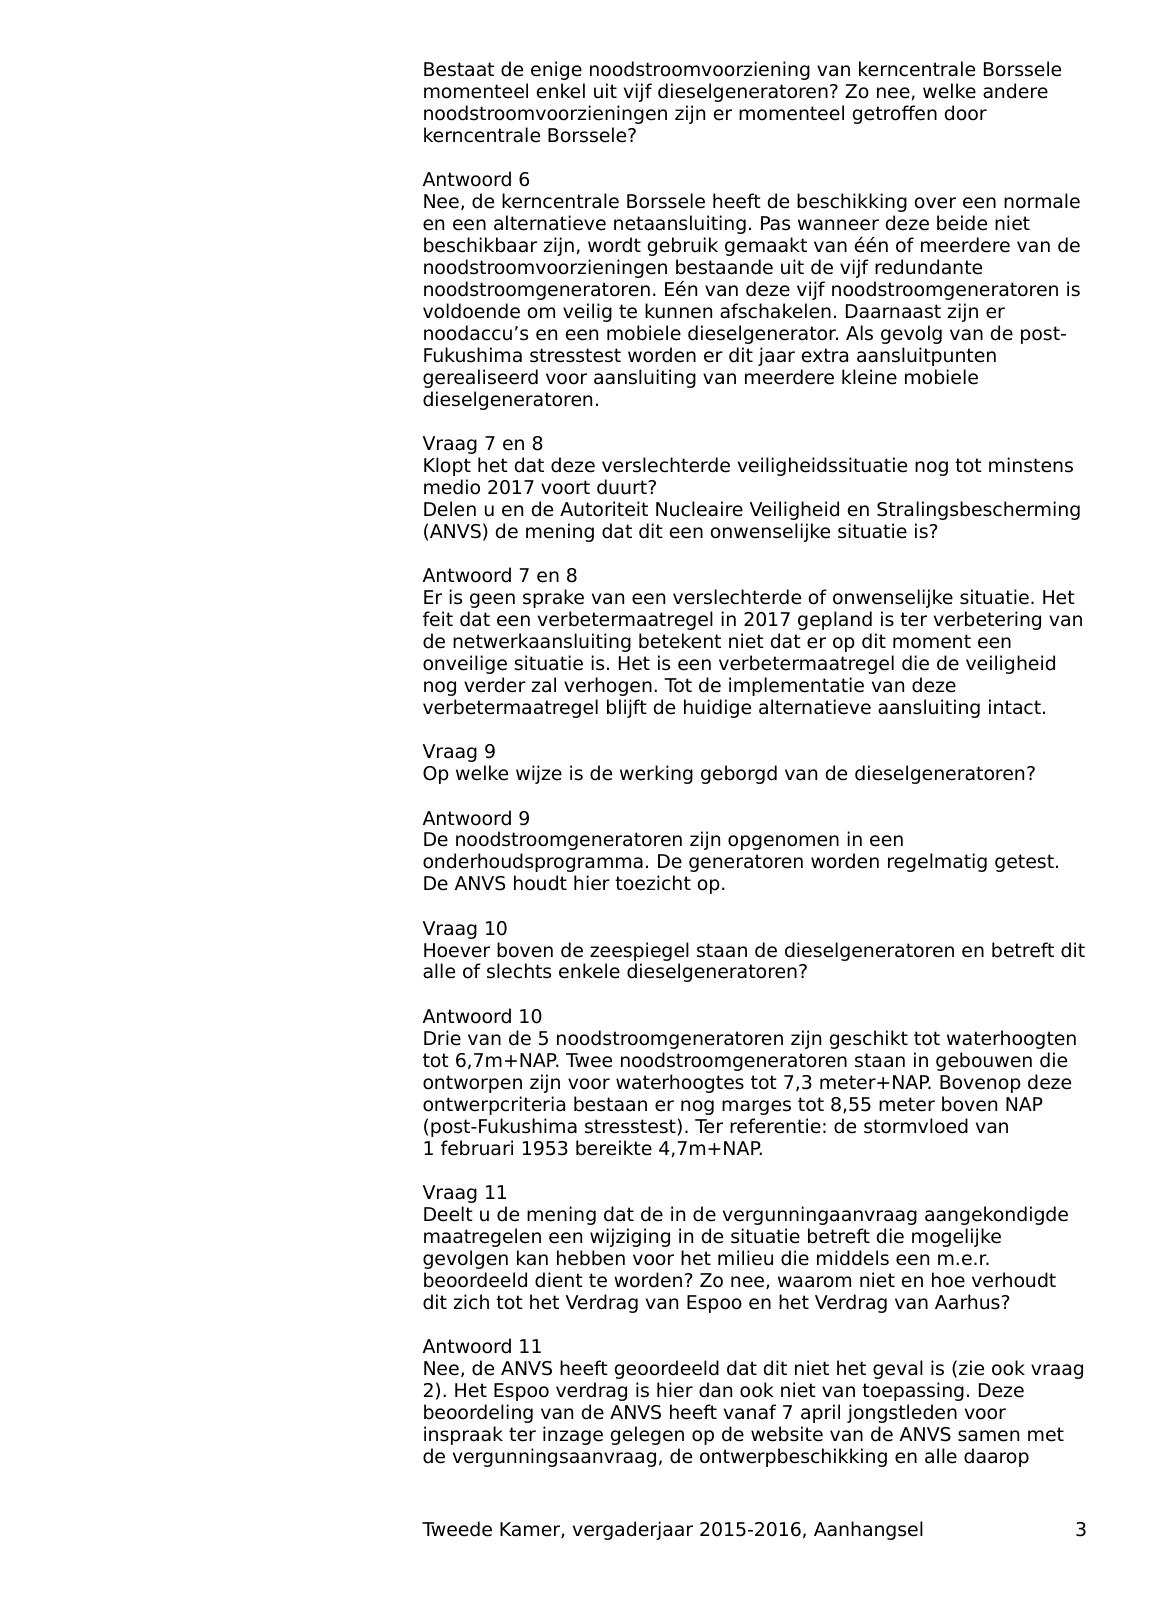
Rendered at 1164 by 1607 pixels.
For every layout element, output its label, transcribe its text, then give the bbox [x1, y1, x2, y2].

text Nee, de kerncentrale Borssele heeft de beschikking over een normale en een alternatieve netaansluiting. Pas wanneer deze beide niet beschikbaar zijn, wordt gebruik gemaakt van één of meerdere van de noodstroomvoorzieningen bestaande uit de vijf redundante noodstroomgeneratoren. Eén van deze vijf noodstroomgeneratoren is voldoende om veilig te kunnen afschakelen. Daarnaast zijn er noodaccu’s en een mobiele dieselgenerator. Als gevolg van de post-Fukushima stresstest worden er dit jaar extra aansluitpunten gerealiseerd voor aansluiting van meerdere kleine mobiele dieselgeneratoren. [422, 191, 1087, 411]
text Bestaat de enige noodstroomvoorziening van kerncentrale Borssele momenteel enkel uit vijf dieselgeneratoren? Zo nee, welke andere noodstroomvoorzieningen zijn er momenteel getroffen door kerncentrale Borssele? [422, 59, 1087, 147]
text Vraag 10 [422, 917, 1087, 939]
text Vraag 7 en 8 [422, 433, 1087, 455]
text Antwoord 7 en 8 [422, 565, 1087, 587]
text Op welke wijze is de werking geborgd van de dieselgeneratoren? [422, 763, 1087, 785]
text Vraag 11 [422, 1182, 1087, 1204]
text Vraag 9 [422, 741, 1087, 763]
text Drie van de 5 noodstroomgeneratoren zijn geschikt tot waterhoogten tot 6,7m+NAP. Twee noodstroomgeneratoren staan in gebouwen die ontworpen zijn voor waterhoogtes tot 7,3 meter+NAP. Bovenop deze ontwerpcriteria bestaan er nog marges tot 8,55 meter boven NAP (post-Fukushima stresstest). Ter referentie: de stormvloed van 1 februari 1953 bereikte 4,7m+NAP. [422, 1028, 1087, 1159]
text Antwoord 11 [422, 1336, 1087, 1358]
text Delen u en de Autoriteit Nucleaire Veiligheid en Stralingsbescherming (ANVS) de mening dat dit een onwenselijke situatie is? [422, 499, 1087, 543]
text Deelt u de mening dat de in de vergunningaanvraag aangekondigde maatregelen een wijziging in de situatie betreft die mogelijke gevolgen kan hebben voor het milieu die middels een m.e.r. beoordeeld dient te worden? Zo nee, waarom niet en hoe verhoudt dit zich tot het Verdrag van Espoo en het Verdrag van Aarhus? [422, 1204, 1087, 1313]
text Er is geen sprake van een verslechterde of onwenselijke situatie. Het feit dat een verbetermaatregel in 2017 gepland is ter verbetering van de netwerkaansluiting betekent niet dat er op dit moment een onveilige situatie is. Het is een verbetermaatregel die de veiligheid nog verder zal verhogen. Tot de implementatie van deze verbetermaatregel blijft de huidige alternatieve aansluiting intact. [422, 587, 1087, 719]
text De noodstroomgeneratoren zijn opgenomen in een onderhoudsprogramma. De generatoren worden regelmatig getest. De ANVS houdt hier toezicht op. [422, 829, 1087, 895]
text Nee, de ANVS heeft geoordeeld dat dit niet het geval is (zie ook vraag 2). Het Espoo verdrag is hier dan ook niet van toepassing. Deze beoordeling van de ANVS heeft vanaf 7 april jongstleden voor inspraak ter inzage gelegen op de website van de ANVS samen met de vergunningsaanvraag, de ontwerpbeschikking en alle daarop [422, 1358, 1087, 1468]
text Antwoord 6 [422, 169, 1087, 191]
text Antwoord 9 [422, 807, 1087, 829]
text Antwoord 10 [422, 1006, 1087, 1028]
text Klopt het dat deze verslechterde veiligheidssituatie nog tot minstens medio 2017 voort duurt? [422, 455, 1087, 499]
text Hoever boven de zeespiegel staan de dieselgeneratoren en betreft dit alle of slechts enkele dieselgeneratoren? [422, 939, 1087, 983]
